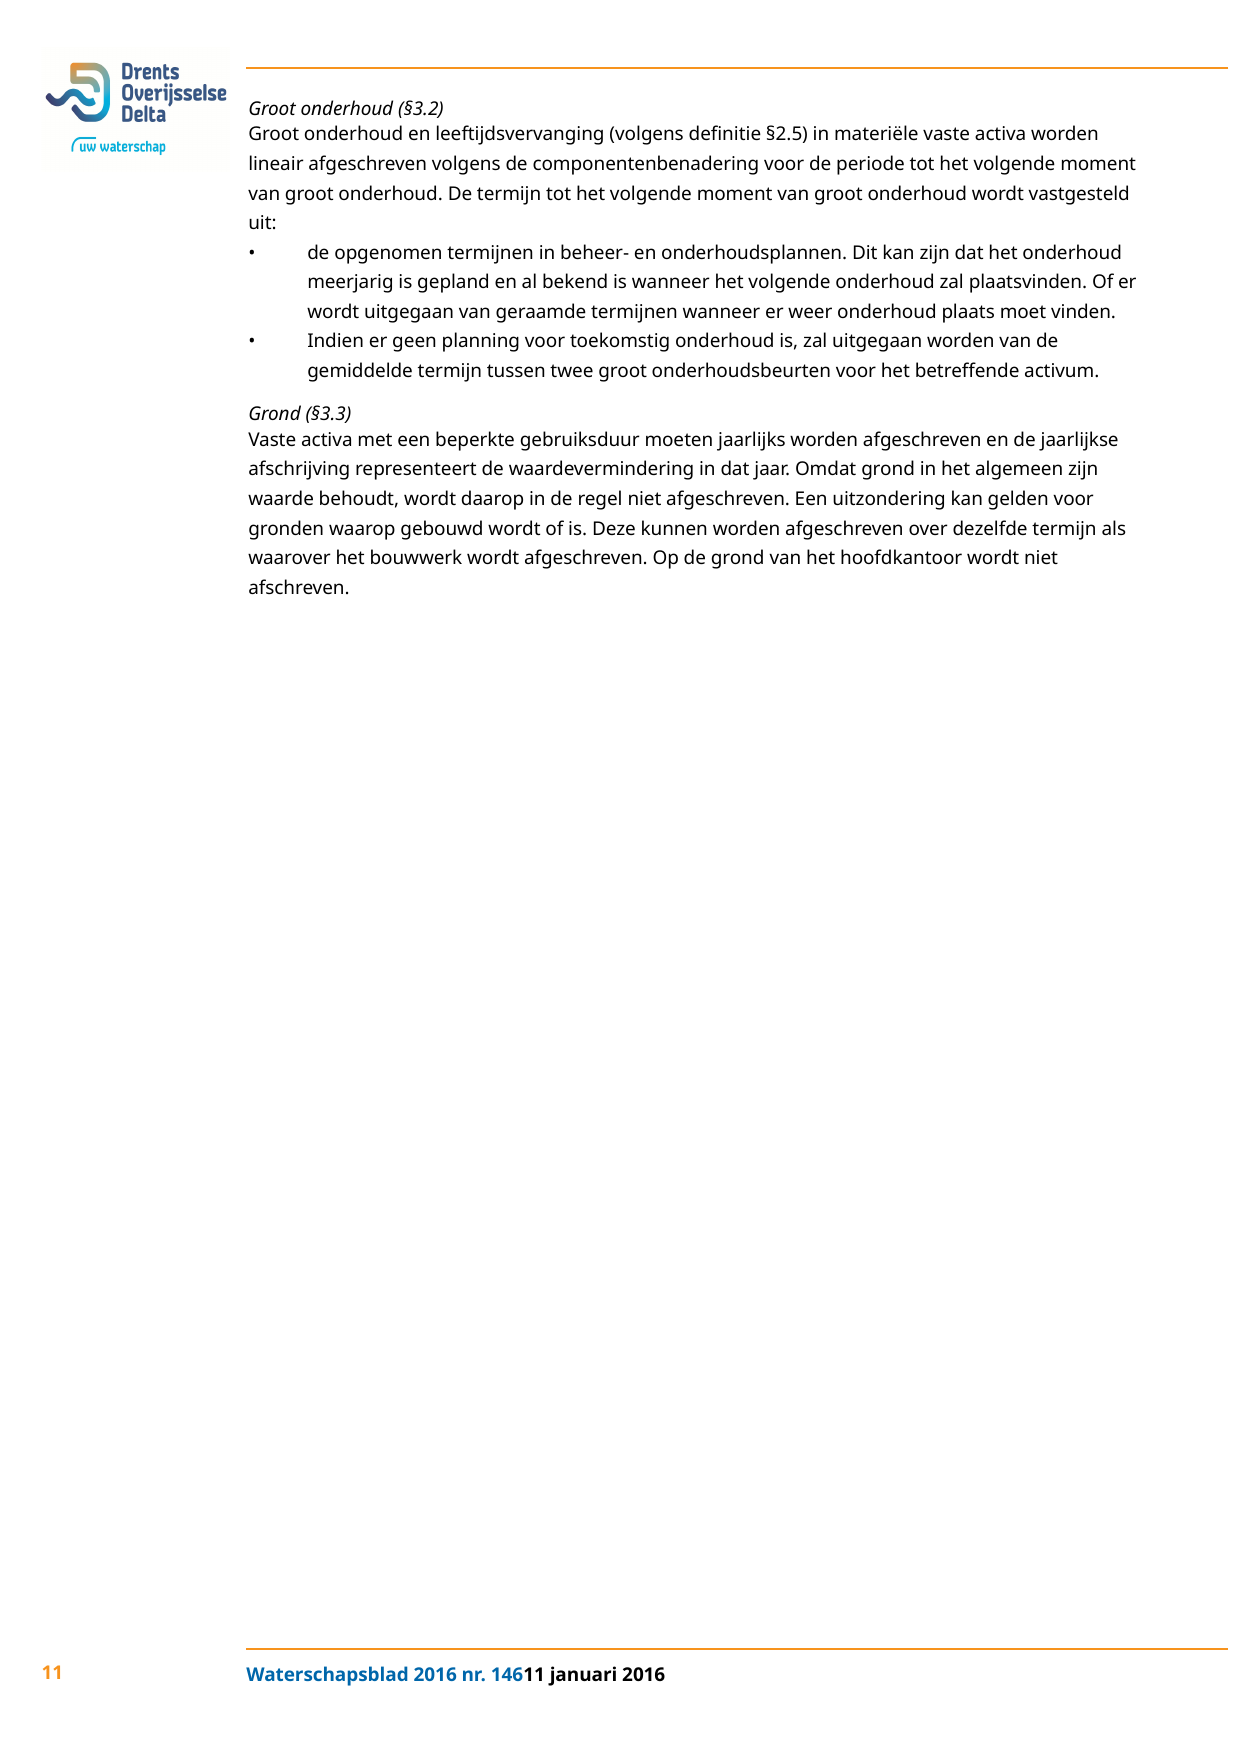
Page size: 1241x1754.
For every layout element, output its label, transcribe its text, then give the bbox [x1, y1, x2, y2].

text Groot onderhoud en leeftijdsvervanging (volgens definitie §2.5) in materiële vaste activa worden lineair afgeschreven volgens de componentenbenadering voor de periode tot het volgende moment van groot onderhoud. De termijn tot het volgende moment van groot onderhoud wordt vastgesteld uit: [248, 121, 1152, 235]
text Groot onderhoud (§3.2) [248, 95, 1152, 121]
list Indien er geen planning voor toekomstig onderhoud is, zal uitgegaan worden van de gemiddelde termijn tussen twee groot onderhoudsbeurten voor het betreffende activum. [248, 328, 1152, 383]
text Grond (§3.3) [248, 400, 1152, 426]
list de opgenomen termijnen in beheer- en onderhoudsplannen. Dit kan zijn dat het onderhoud meerjarig is gepland en al bekend is wanneer het volgende onderhoud zal plaatsvinden. Of er wordt uitgegaan van geraamde termijnen wanneer er weer onderhoud plaats moet vinden. [248, 239, 1152, 324]
picture [41, 47, 231, 172]
text Vaste activa met een beperkte gebruiksduur moeten jaarlijks worden afgeschreven en de jaarlijkse afschrijving representeert de waardevermindering in dat jaar. Omdat grond in het algemeen zijn waarde behoudt, wordt daarop in de regel niet afgeschreven. Een uitzondering kan gelden voor gronden waarop gebouwd wordt of is. Deze kunnen worden afgeschreven over dezelfde termijn als waarover het bouwwerk wordt afgeschreven. Op de grond van het hoofdkantoor wordt niet afschreven. [248, 426, 1152, 600]
